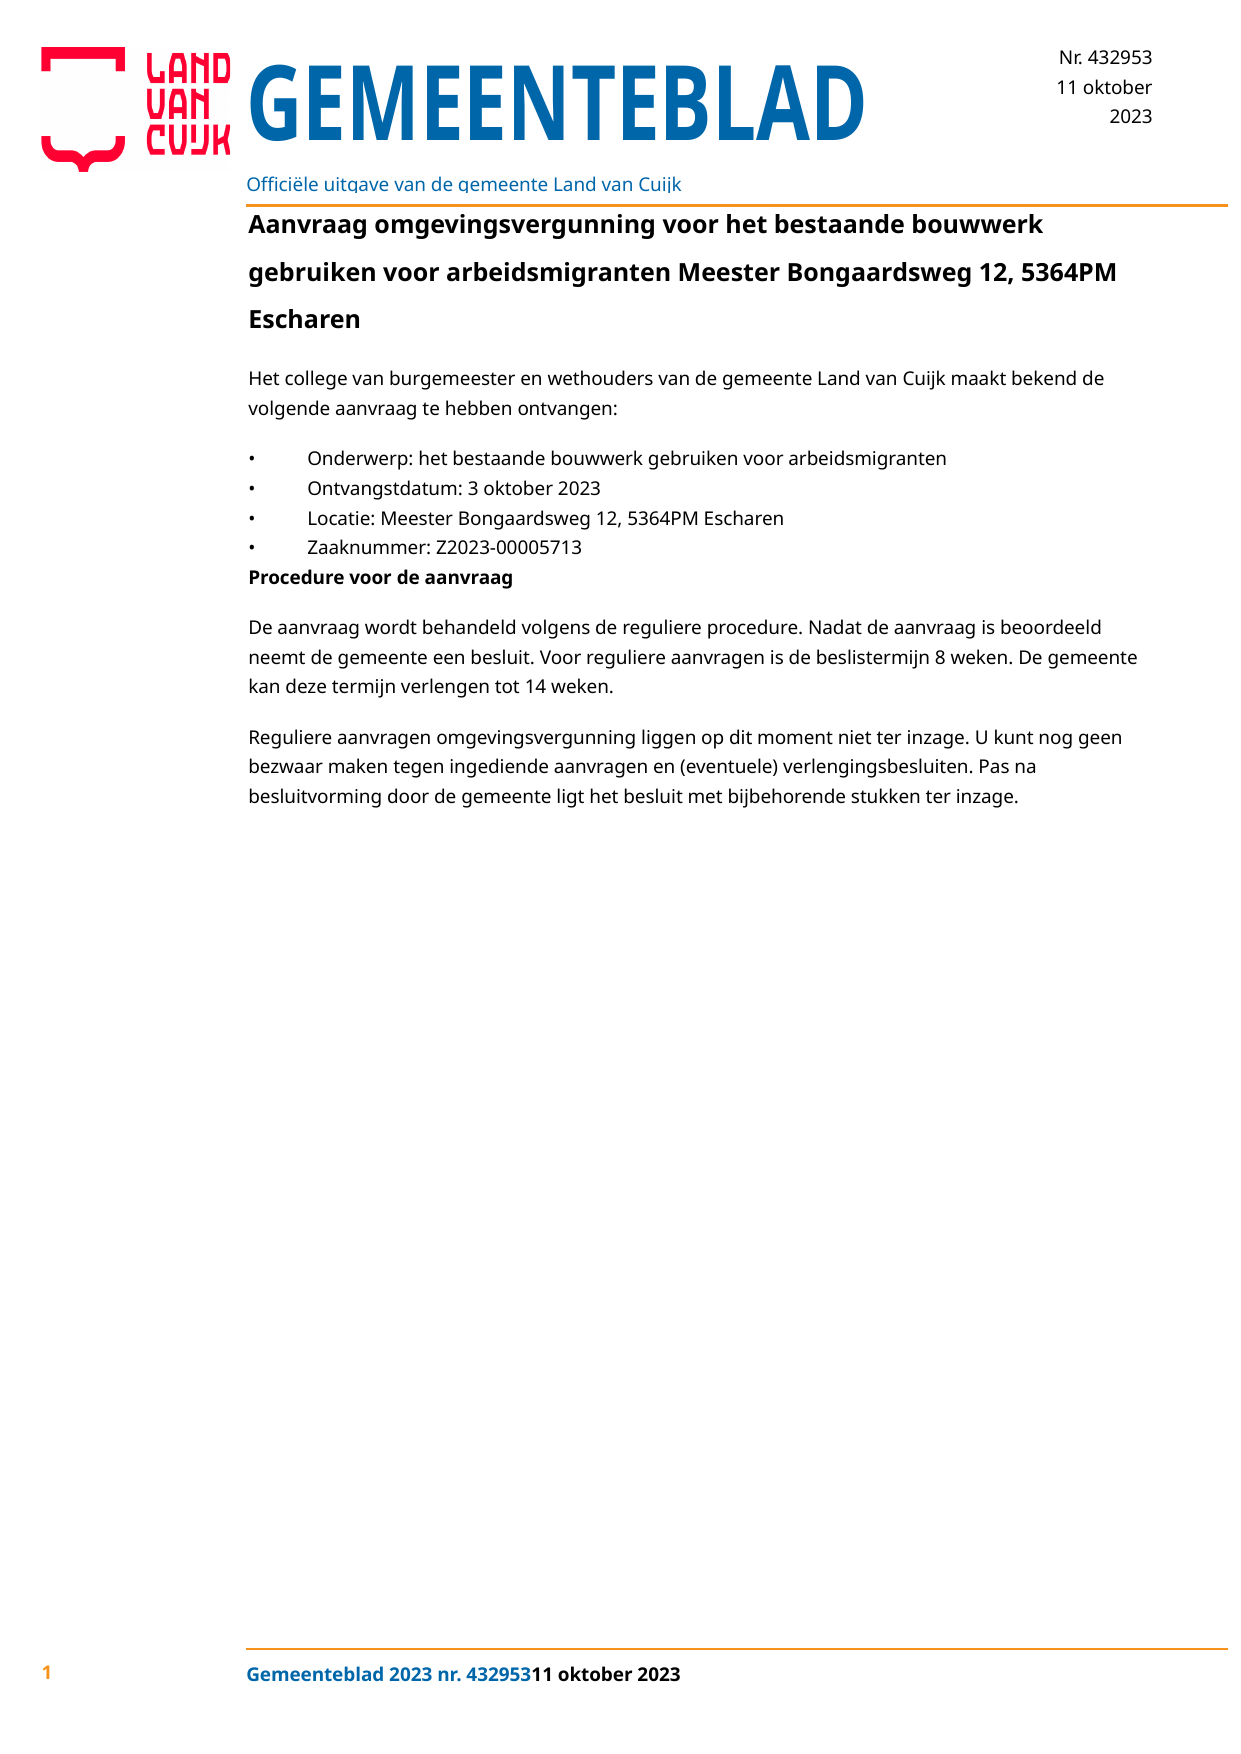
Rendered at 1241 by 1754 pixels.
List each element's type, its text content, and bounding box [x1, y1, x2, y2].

text De aanvraag wordt behandeld volgens de reguliere procedure. Nadat de aanvraag is beoordeeld neemt de gemeente een besluit. Voor reguliere aanvragen is de beslistermijn 8 weken. De gemeente kan deze termijn verlengen tot 14 weken. [248, 614, 1152, 699]
list Onderwerp: het bestaande bouwwerk gebruiken voor arbeidsmigranten [248, 446, 1152, 471]
text Het college van burgemeester en wethouders van de gemeente Land van Cuijk maakt bekend de volgende aanvraag te hebben ontvangen: [248, 366, 1152, 421]
text Aanvraag omgevingsvergunning voor het bestaande bouwwerk gebruiken voor arbeidsmigranten Meester Bongaardsweg 12, 5364PM Escharen [248, 207, 1152, 336]
list Locatie: Meester Bongaardsweg 12, 5364PM Escharen [248, 505, 1152, 530]
list Zaaknummer: Z2023-00005713 [248, 534, 1152, 560]
picture [41, 47, 231, 172]
text Reguliere aanvragen omgevingsvergunning liggen op dit moment niet ter inzage. U kunt nog geen bezwaar maken tegen ingediende aanvragen en (eventuele) verlengingsbesluiten. Pas na besluitvorming door de gemeente ligt het besluit met bijbehorende stukken ter inzage. [248, 724, 1152, 809]
text Procedure voor de aanvraag [248, 564, 1152, 589]
list Ontvangstdatum: 3 oktober 2023 [248, 475, 1152, 501]
